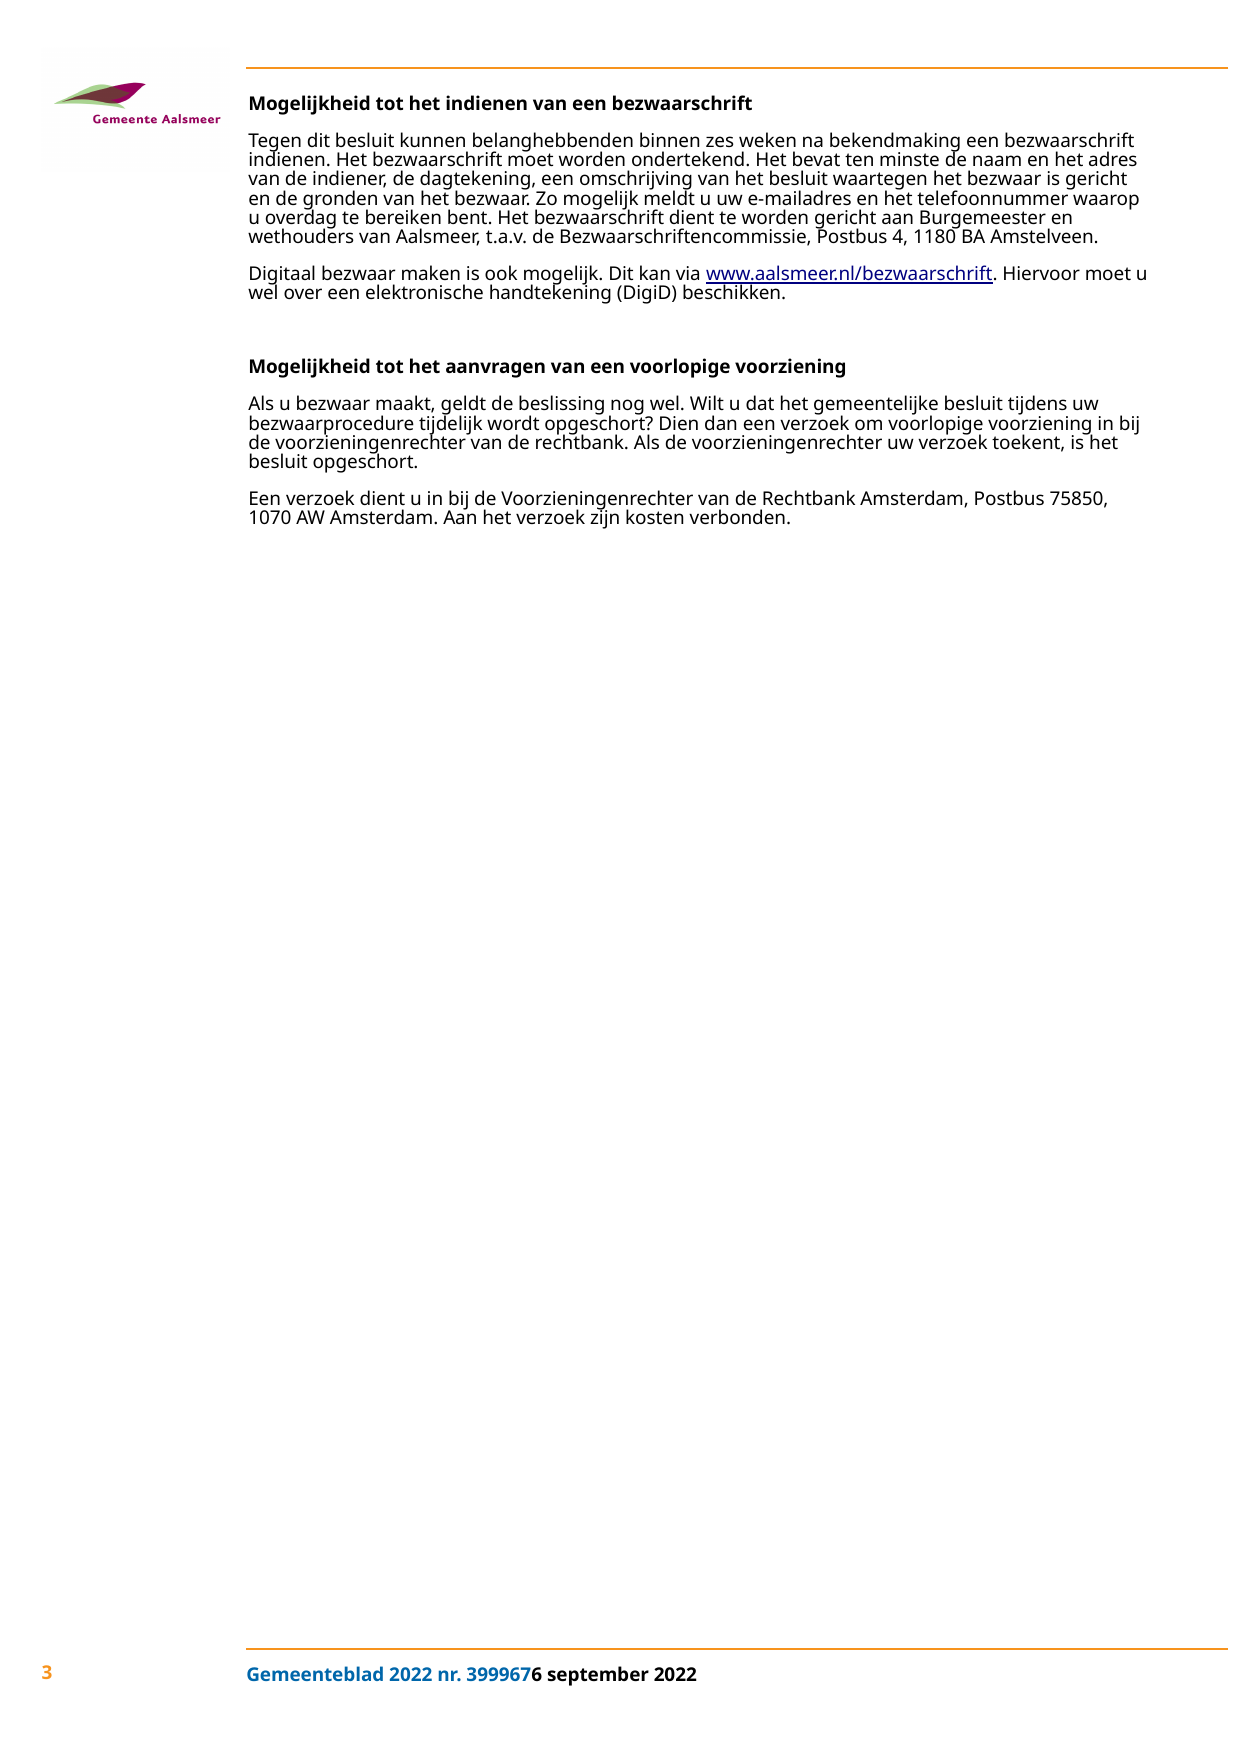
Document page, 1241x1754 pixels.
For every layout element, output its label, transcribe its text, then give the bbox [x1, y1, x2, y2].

text Digitaal bezwaar maken is ook mogelijk. Dit kan via www.aalsmeer.nl/bezwaarschrift. Hiervoor moet u wel over een elektronische handtekening (DigiD) beschikken. [248, 265, 1152, 304]
picture [41, 47, 231, 172]
text Als u bezwaar maakt, geldt de beslissing nog wel. Wilt u dat het gemeentelijke besluit tijdens uw bezwaarprocedure tijdelijk wordt opgeschort? Dien dan een verzoek om voorlopige voorziening in bij de voorzieningenrechter van de rechtbank. Als de voorzieningenrechter uw verzoek toekent, is het besluit opgeschort. [248, 395, 1152, 472]
text Tegen dit besluit kunnen belanghebbenden binnen zes weken na bekendmaking een bezwaarschrift indienen. Het bezwaarschrift moet worden ondertekend. Het bevat ten minste de naam en het adres van de indiener, de dagtekening, een omschrijving van het besluit waartegen het bezwaar is gericht en de gronden van het bezwaar. Zo mogelijk meldt u uw e-mailadres en het telefoonnummer waarop u overdag te bereiken bent. Het bezwaarschrift dient te worden gericht aan Burgemeester en wethouders van Aalsmeer, t.a.v. de Bezwaarschriftencommissie, Postbus 4, 1180 BA Amstelveen. [248, 132, 1152, 247]
text Mogelijkheid tot het indienen van een bezwaarschrift [248, 95, 1152, 114]
text Mogelijkheid tot het aanvragen van een voorlopige voorziening [248, 358, 1152, 378]
text Een verzoek dient u in bij de Voorzieningenrechter van de Rechtbank Amsterdam, Postbus 75850, 1070 AW Amsterdam. Aan het verzoek zijn kosten verbonden. [248, 490, 1152, 529]
